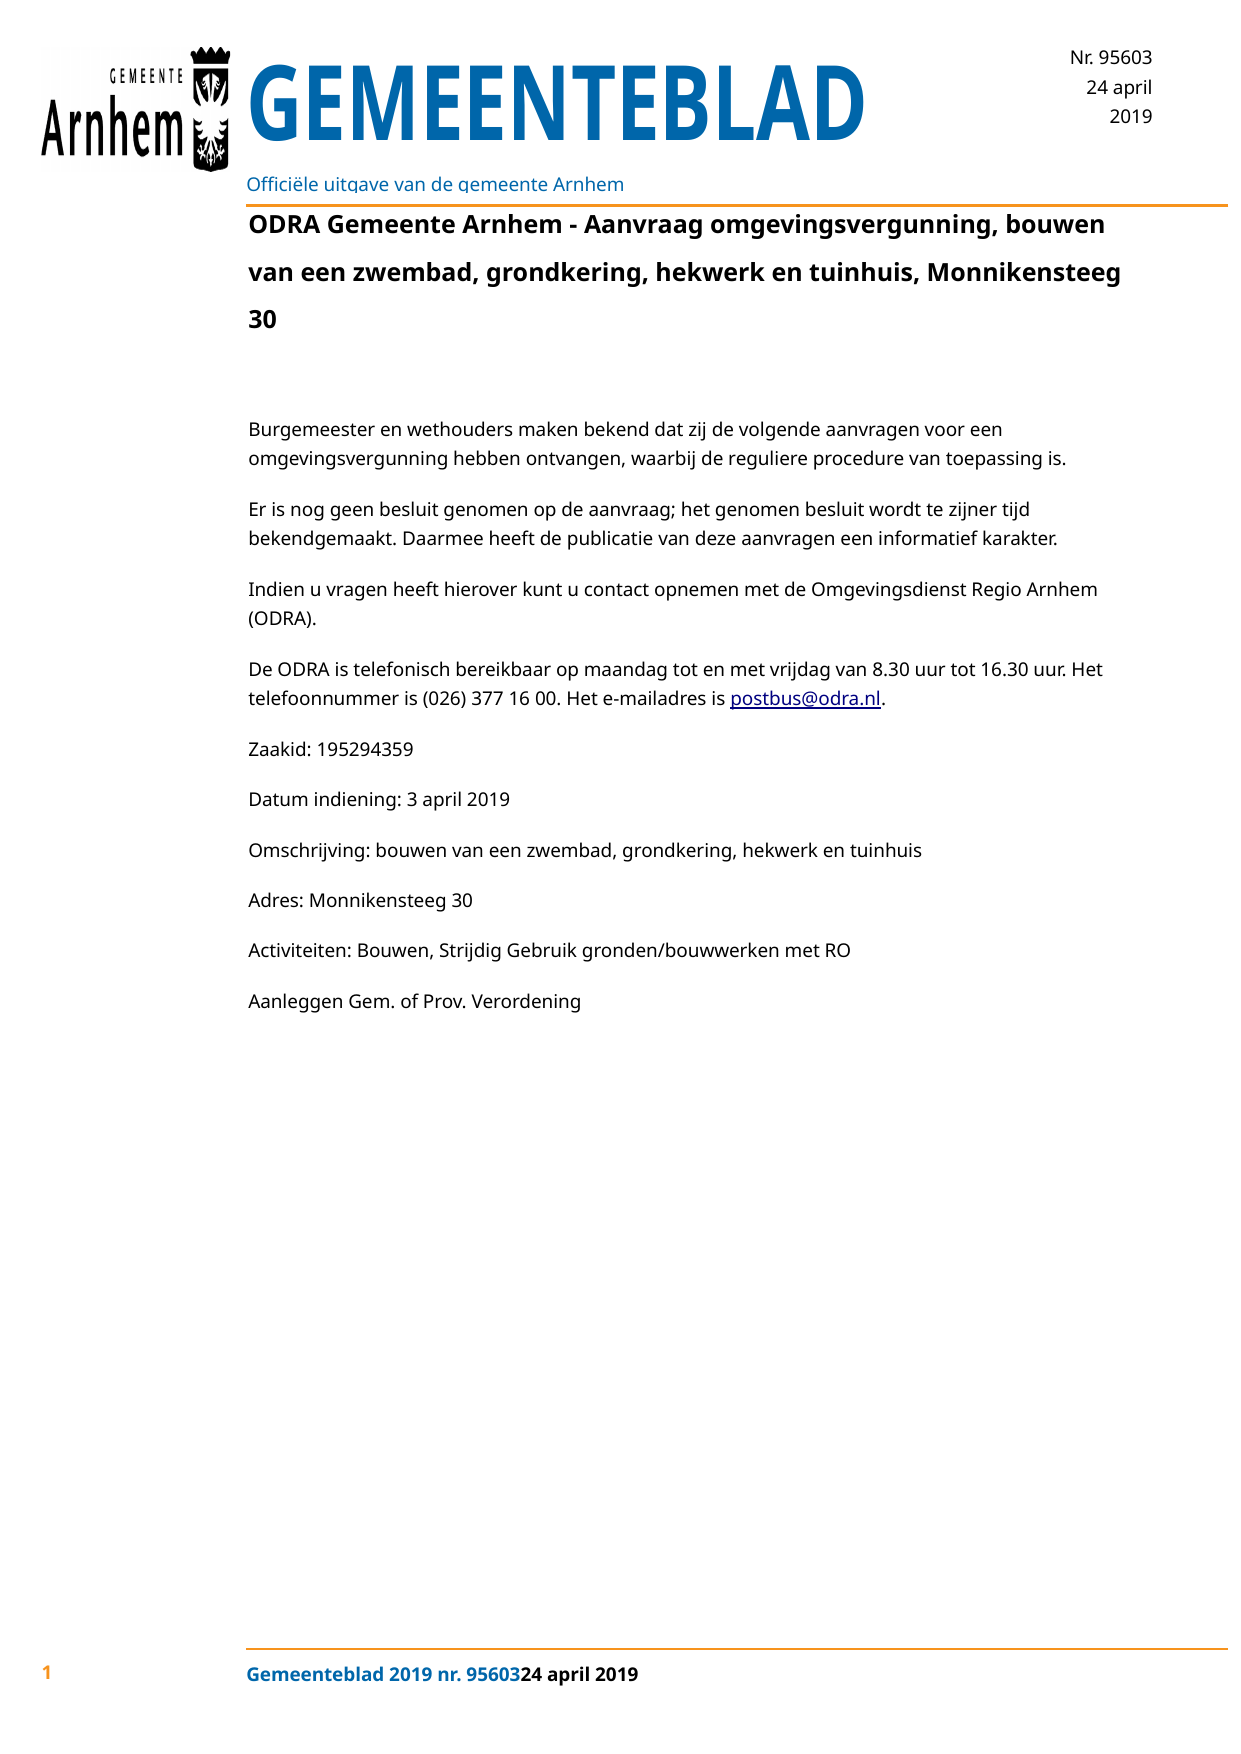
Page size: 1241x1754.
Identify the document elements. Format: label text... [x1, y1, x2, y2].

text Aanleggen Gem. of Prov. Verordening [248, 988, 1152, 1014]
text Datum indiening: 3 april 2019 [248, 786, 1152, 812]
text Er is nog geen besluit genomen op de aanvraag; het genomen besluit wordt te zijner tijd bekendgemaakt. Daarmee heeft de publicatie van deze aanvragen een informatief karakter. [248, 496, 1152, 551]
text Zaakid: 195294359 [248, 736, 1152, 762]
text De ODRA is telefonisch bereikbaar op maandag tot en met vrijdag van 8.30 uur tot 16.30 uur. Het telefoonnummer is (026) 377 16 00. Het e-mailadres is postbus@odra.nl. [248, 656, 1152, 711]
picture [41, 47, 231, 172]
text Adres: Monnikensteeg 30 [248, 887, 1152, 913]
text Omschrijving: bouwen van een zwembad, grondkering, hekwerk en tuinhuis [248, 837, 1152, 862]
text ODRA Gemeente Arnhem - Aanvraag omgevingsvergunning, bouwen van een zwembad, grondkering, hekwerk en tuinhuis, Monnikensteeg 30 [248, 207, 1152, 336]
text Activiteiten: Bouwen, Strijdig Gebruik gronden/bouwwerken met RO [248, 938, 1152, 963]
text Indien u vragen heeft hierover kunt u contact opnemen met de Omgevingsdienst Regio Arnhem (ODRA). [248, 576, 1152, 631]
text Burgemeester en wethouders maken bekend dat zij de volgende aanvragen voor een omgevingsvergunning hebben ontvangen, waarbij de reguliere procedure van toepassing is. [248, 416, 1152, 471]
